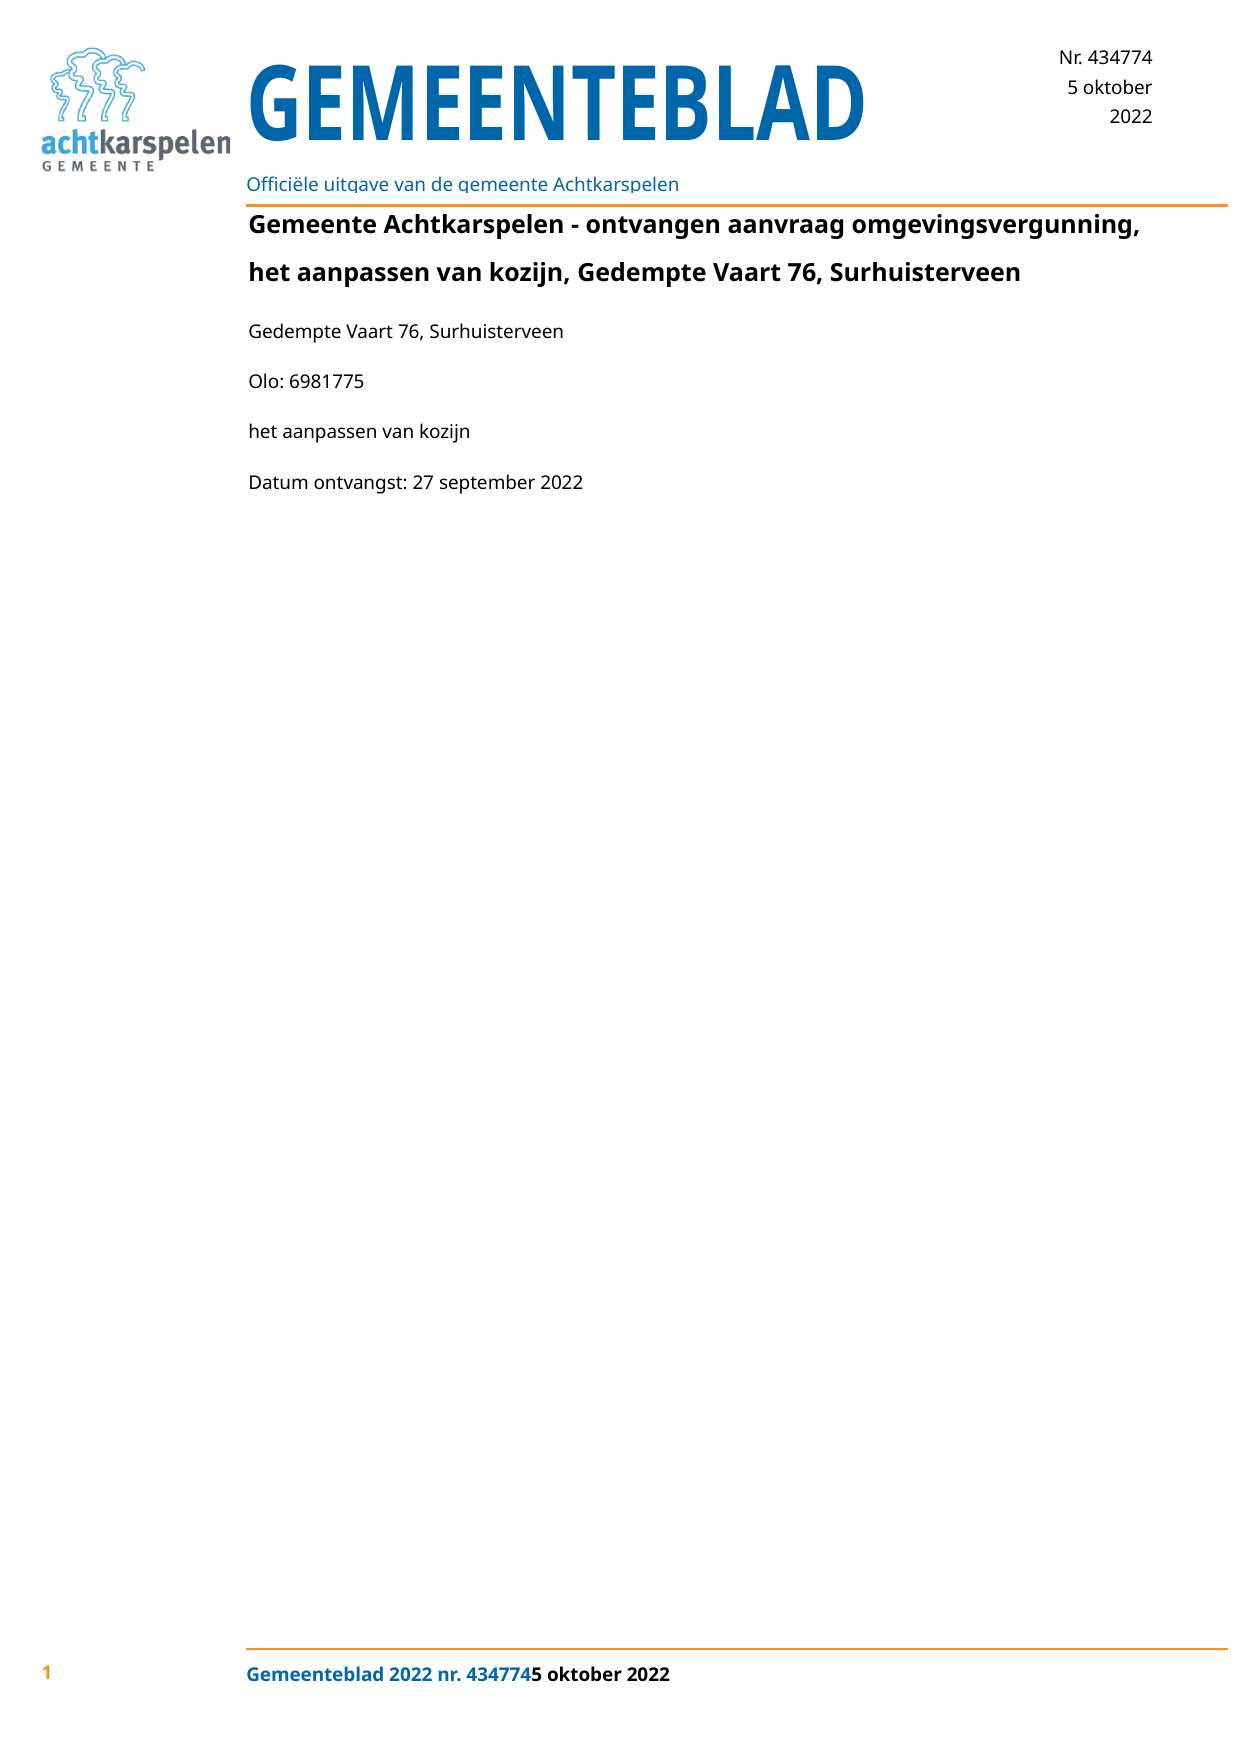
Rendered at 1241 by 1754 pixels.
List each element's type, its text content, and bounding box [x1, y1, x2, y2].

text het aanpassen van kozijn [248, 419, 1152, 444]
text Olo: 6981775 [248, 368, 1152, 394]
text Gemeente Achtkarspelen - ontvangen aanvraag omgevingsvergunning, het aanpassen van kozijn, Gedempte Vaart 76, Surhuisterveen [248, 207, 1152, 288]
picture [41, 47, 231, 172]
text Datum ontvangst: 27 september 2022 [248, 469, 1152, 495]
text Gedempte Vaart 76, Surhuisterveen [248, 318, 1152, 344]
